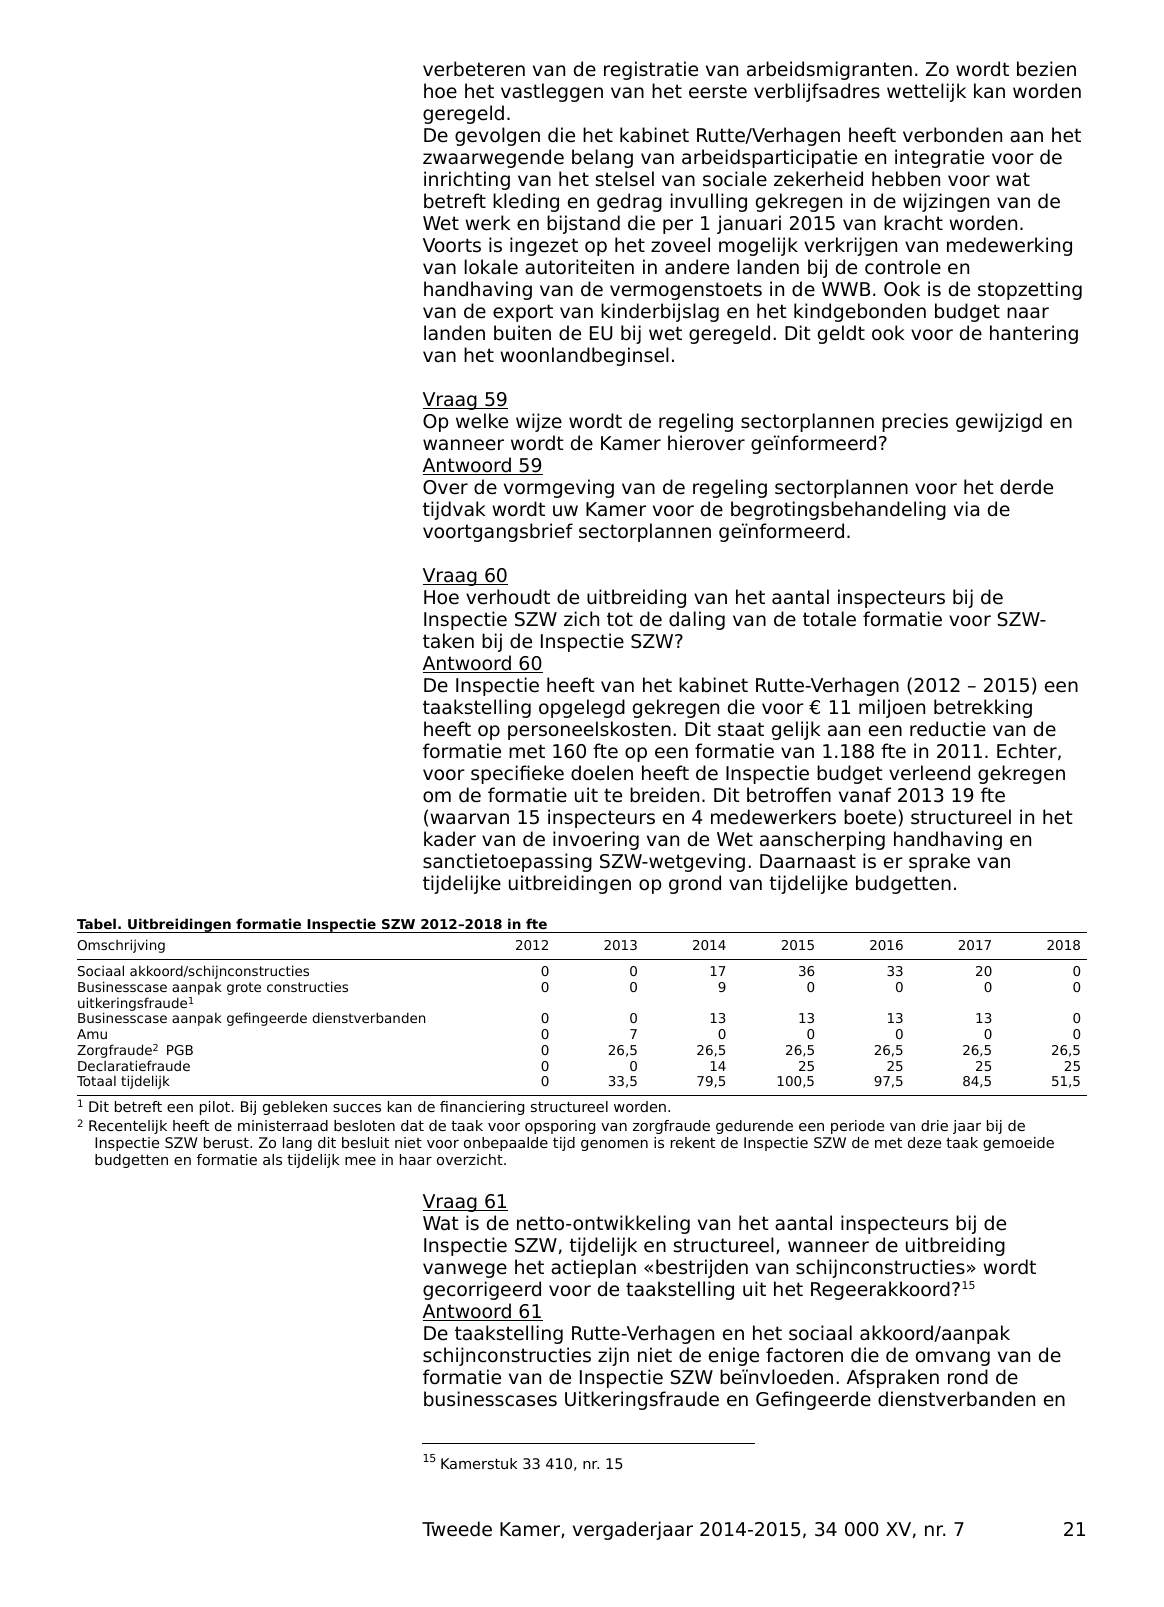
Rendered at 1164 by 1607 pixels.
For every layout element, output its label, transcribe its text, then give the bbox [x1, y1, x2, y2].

table_cell 97,5 [821, 1074, 909, 1095]
table_cell 0 [466, 1074, 555, 1095]
table_cell 26,5 [732, 1043, 821, 1058]
text De taakstelling Rutte-Verhagen en het sociaal akkoord/aanpak schijnconstructies zijn niet de enige factoren die de omvang van de formatie van de Inspectie SZW beïnvloeden. Afspraken rond de businesscases Uitkeringsfraude en Gefingeerde dienstverbanden en [422, 1323, 1087, 1411]
table_cell 0 [909, 1027, 998, 1043]
table_cell 13 [732, 1011, 821, 1027]
text Antwoord 59 [422, 455, 1087, 477]
table_cell 33,5 [555, 1074, 644, 1095]
text Antwoord 61 [422, 1301, 1087, 1323]
text Vraag 60 [422, 565, 1087, 587]
table_cell Businesscase aanpak grote constructies uitkeringsfraude1 [77, 980, 466, 1011]
table_cell 26,5 [644, 1043, 732, 1058]
table_cell 25 [909, 1059, 998, 1074]
table_cell 1 Dit betreft een pilot. Bij gebleken succes kan de financiering structureel worden. 2 Recentelijk heeft de ministerraad besloten dat de taak voor opsporing van zorgfraude gedurende een periode van drie jaar bij de Inspectie SZW berust. Zo lang dit besluit niet voor onbepaalde tijd genomen is rekent de Inspectie SZW de met deze taak gemoeide budgetten en formatie als tijdelijk mee in haar overzicht. [77, 1096, 1087, 1169]
table_cell 0 [555, 1011, 644, 1027]
table_cell 26,5 [821, 1043, 909, 1058]
table_cell 0 [821, 980, 909, 1011]
text Kamerstuk 33 410, nr. 15 [422, 1452, 1087, 1474]
table_cell 17 [644, 960, 732, 980]
table_cell Businesscase aanpak gefingeerde dienstverbanden [77, 1011, 466, 1027]
text Vraag 61 [422, 1191, 1087, 1213]
table_cell 0 [998, 1011, 1087, 1027]
table_cell Declaratiefraude [77, 1059, 466, 1074]
table_cell 2018 [998, 933, 1087, 958]
table_cell 25 [998, 1059, 1087, 1074]
table_cell Totaal tijdelijk [77, 1074, 466, 1095]
text Wat is de netto-ontwikkeling van het aantal inspecteurs bij de Inspectie SZW, tijdelijk en structureel, wanneer de uitbreiding vanwege het actieplan «bestrijden van schijnconstructies» wordt gecorrigeerd voor de taakstelling uit het Regeerakkoord? [422, 1213, 1087, 1301]
table_cell 100,5 [732, 1074, 821, 1095]
table_cell 9 [644, 980, 732, 1011]
table_cell 0 [466, 1011, 555, 1027]
text verbeteren van de registratie van arbeidsmigranten. Zo wordt bezien hoe het vastleggen van het eerste verblijfsadres wettelijk kan worden geregeld. [422, 59, 1087, 125]
table_cell 13 [909, 1011, 998, 1027]
table_cell 14 [644, 1059, 732, 1074]
text Op welke wijze wordt de regeling sectorplannen precies gewijzigd en wanneer wordt de Kamer hierover geïnformeerd? [422, 411, 1087, 455]
table_cell 2016 [821, 933, 909, 958]
table_cell 51,5 [998, 1074, 1087, 1095]
text De Inspectie heeft van het kabinet Rutte-Verhagen (2012 – 2015) een taakstelling opgelegd gekregen die voor € 11 miljoen betrekking heeft op personeelskosten. Dit staat gelijk aan een reductie van de formatie met 160 fte op een formatie van 1.188 fte in 2011. Echter, voor specifieke doelen heeft de Inspectie budget verleend gekregen om de formatie uit te breiden. Dit betroffen vanaf 2013 19 fte (waarvan 15 inspecteurs en 4 medewerkers boete) structureel in het kader van de invoering van de Wet aanscherping handhaving en sanctietoepassing SZW-wetgeving. Daarnaast is er sprake van tijdelijke uitbreidingen op grond van tijdelijke budgetten. [422, 675, 1087, 895]
table_cell 0 [466, 1059, 555, 1074]
table_cell 0 [821, 1027, 909, 1043]
table_cell 25 [732, 1059, 821, 1074]
table_cell 26,5 [909, 1043, 998, 1058]
table_cell 26,5 [555, 1043, 644, 1058]
table_cell 0 [998, 980, 1087, 1011]
table_cell 13 [644, 1011, 732, 1027]
table_cell 0 [732, 980, 821, 1011]
table_cell 2015 [732, 933, 821, 958]
table_cell 0 [466, 1027, 555, 1043]
table_cell 26,5 [998, 1043, 1087, 1058]
table_cell 2014 [644, 933, 732, 958]
table_cell 0 [466, 960, 555, 980]
table_cell 2012 [466, 933, 555, 958]
table_cell 13 [821, 1011, 909, 1027]
table_cell 36 [732, 960, 821, 980]
table_cell 0 [732, 1027, 821, 1043]
table_cell 2013 [555, 933, 644, 958]
table_cell Sociaal akkoord/schijnconstructies [77, 960, 466, 980]
table_cell Amu [77, 1027, 466, 1043]
table_cell 25 [821, 1059, 909, 1074]
text Antwoord 60 [422, 653, 1087, 675]
table_cell 0 [998, 1027, 1087, 1043]
table_cell 0 [555, 1059, 644, 1074]
table_cell 20 [909, 960, 998, 980]
text Hoe verhoudt de uitbreiding van het aantal inspecteurs bij de Inspectie SZW zich tot de daling van de totale formatie voor SZW-taken bij de Inspectie SZW? [422, 587, 1087, 653]
table_cell 79,5 [644, 1074, 732, 1095]
text Over de vormgeving van de regeling sectorplannen voor het derde tijdvak wordt uw Kamer voor de begrotingsbehandeling via de voortgangsbrief sectorplannen geïnformeerd. [422, 477, 1087, 543]
table_cell 0 [466, 1043, 555, 1058]
table_header Tabel. Uitbreidingen formatie Inspectie SZW 2012–2018 in fte [77, 917, 1087, 932]
table_cell 33 [821, 960, 909, 980]
table_cell 2017 [909, 933, 998, 958]
text De gevolgen die het kabinet Rutte/Verhagen heeft verbonden aan het zwaarwegende belang van arbeidsparticipatie en integratie voor de inrichting van het stelsel van sociale zekerheid hebben voor wat betreft kleding en gedrag invulling gekregen in de wijzingen van de Wet werk en bijstand die per 1 januari 2015 van kracht worden. Voorts is ingezet op het zoveel mogelijk verkrijgen van medewerking van lokale autoriteiten in andere landen bij de controle en handhaving van de vermogenstoets in de WWB. Ook is de stopzetting van de export van kinderbijslag en het kindgebonden budget naar landen buiten de EU bij wet geregeld. Dit geldt ook voor de hantering van het woonlandbeginsel. [422, 125, 1087, 367]
table_cell 0 [998, 960, 1087, 980]
table_cell Zorgfraude2 PGB [77, 1043, 466, 1058]
text Vraag 59 [422, 389, 1087, 411]
table_cell 0 [644, 1027, 732, 1043]
table_cell 0 [555, 960, 644, 980]
table_cell 7 [555, 1027, 644, 1043]
table_cell 84,5 [909, 1074, 998, 1095]
table_cell 0 [466, 980, 555, 1011]
table_cell 0 [555, 980, 644, 1011]
table_cell Omschrijving [77, 933, 466, 958]
table_cell 0 [909, 980, 998, 1011]
